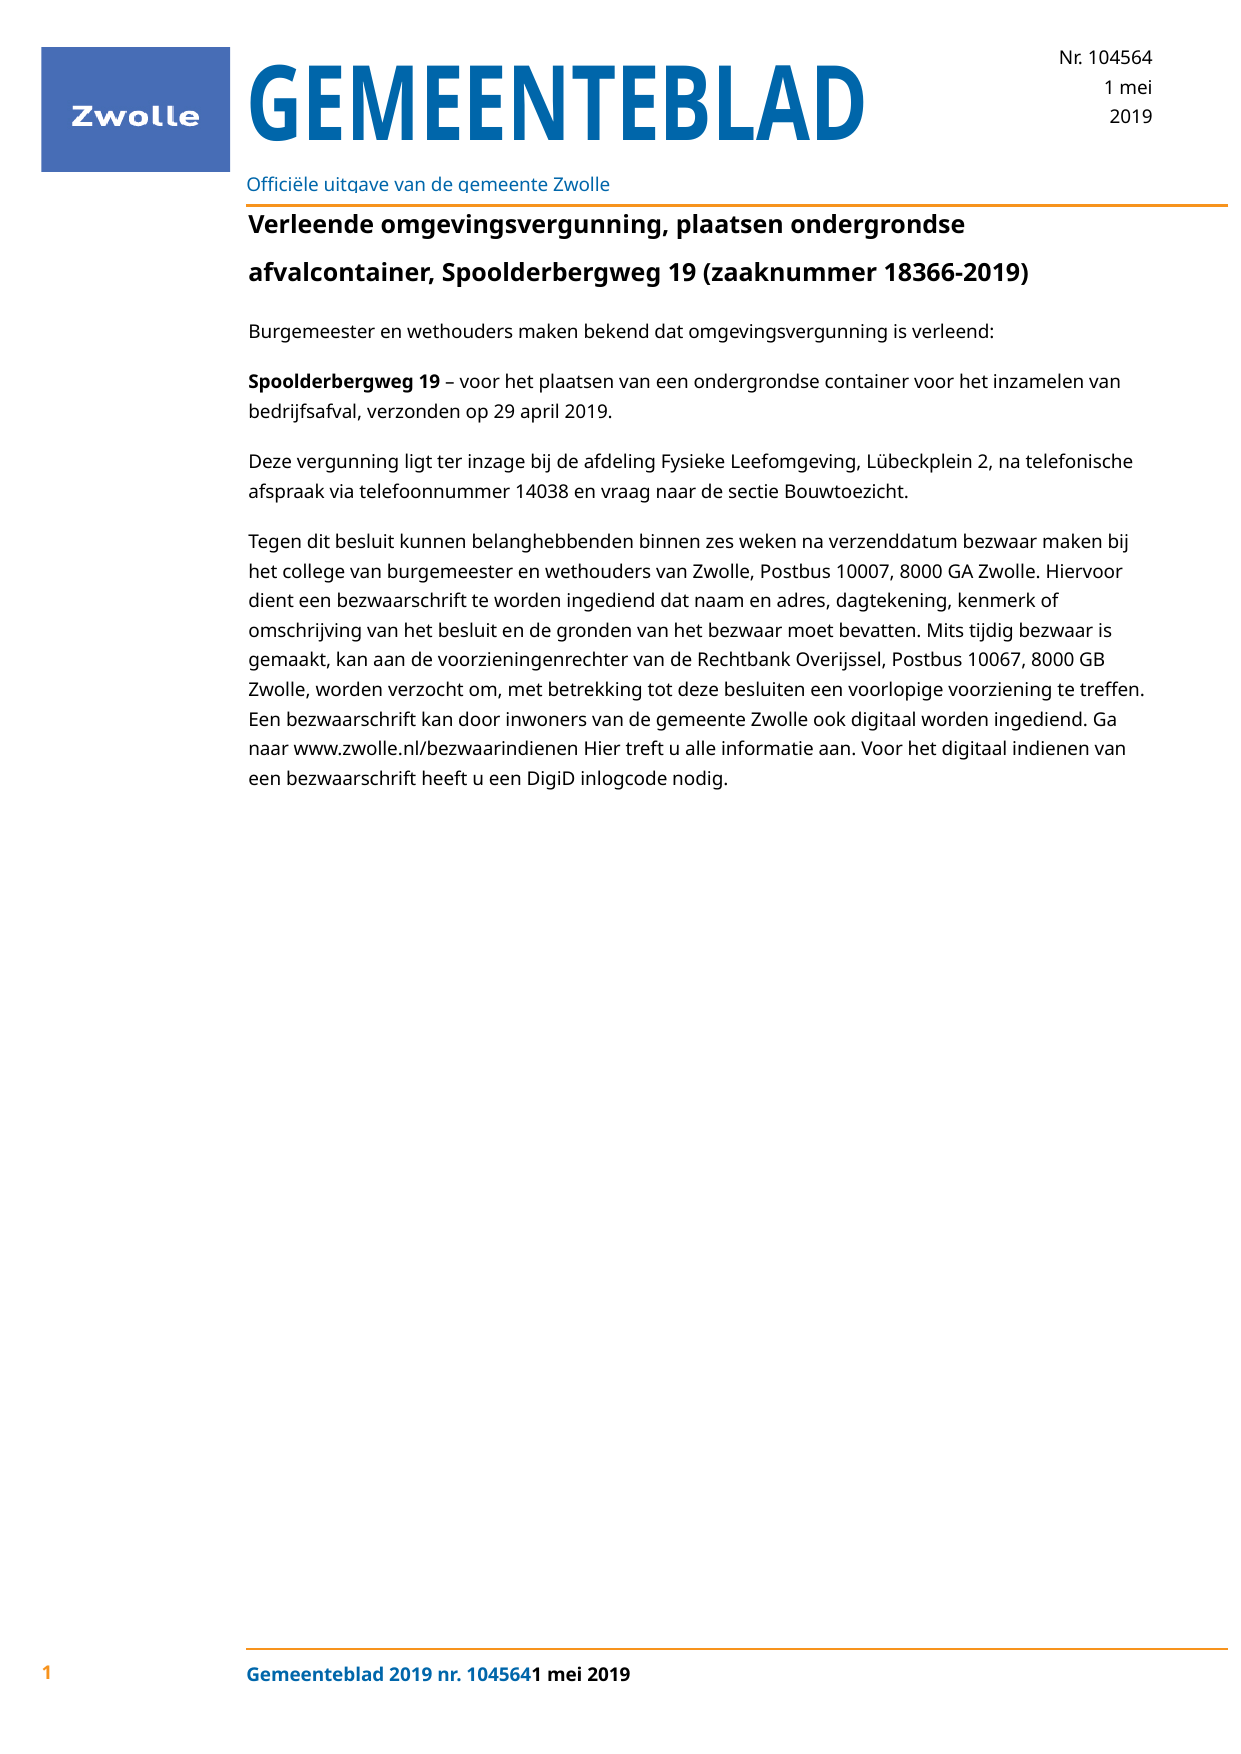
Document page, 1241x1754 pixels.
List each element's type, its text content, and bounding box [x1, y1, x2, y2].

text Spoolderbergweg 19 – voor het plaatsen van een ondergrondse container voor het inzamelen van bedrijfsafval, verzonden op 29 april 2019. [248, 368, 1152, 424]
text Verleende omgevingsvergunning, plaatsen ondergrondse afvalcontainer, Spoolderbergweg 19 (zaaknummer 18366-2019) [248, 207, 1152, 288]
text Deze vergunning ligt ter inzage bij de afdeling Fysieke Leefomgeving, Lübeckplein 2, na telefonische afspraak via telefoonnummer 14038 en vraag naar de sectie Bouwtoezicht. [248, 448, 1152, 504]
text Tegen dit besluit kunnen belanghebbenden binnen zes weken na verzenddatum bezwaar maken bij het college van burgemeester en wethouders van Zwolle, Postbus 10007, 8000 GA Zwolle. Hiervoor dient een bezwaarschrift te worden ingediend dat naam en adres, dagtekening, kenmerk of omschrijving van het besluit en de gronden van het bezwaar moet bevatten. Mits tijdig bezwaar is gemaakt, kan aan de voorzieningenrechter van de Rechtbank Overijssel, Postbus 10067, 8000 GB Zwolle, worden verzocht om, met betrekking tot deze besluiten een voorlopige voorziening te treffen. Een bezwaarschrift kan door inwoners van de gemeente Zwolle ook digitaal worden ingediend. Ga naar www.zwolle.nl/bezwaarindienen Hier treft u alle informatie aan. Voor het digitaal indienen van een bezwaarschrift heeft u een DigiD inlogcode nodig. [248, 528, 1152, 791]
text Burgemeester en wethouders maken bekend dat omgevingsvergunning is verleend: [248, 318, 1152, 344]
picture [41, 47, 231, 172]
